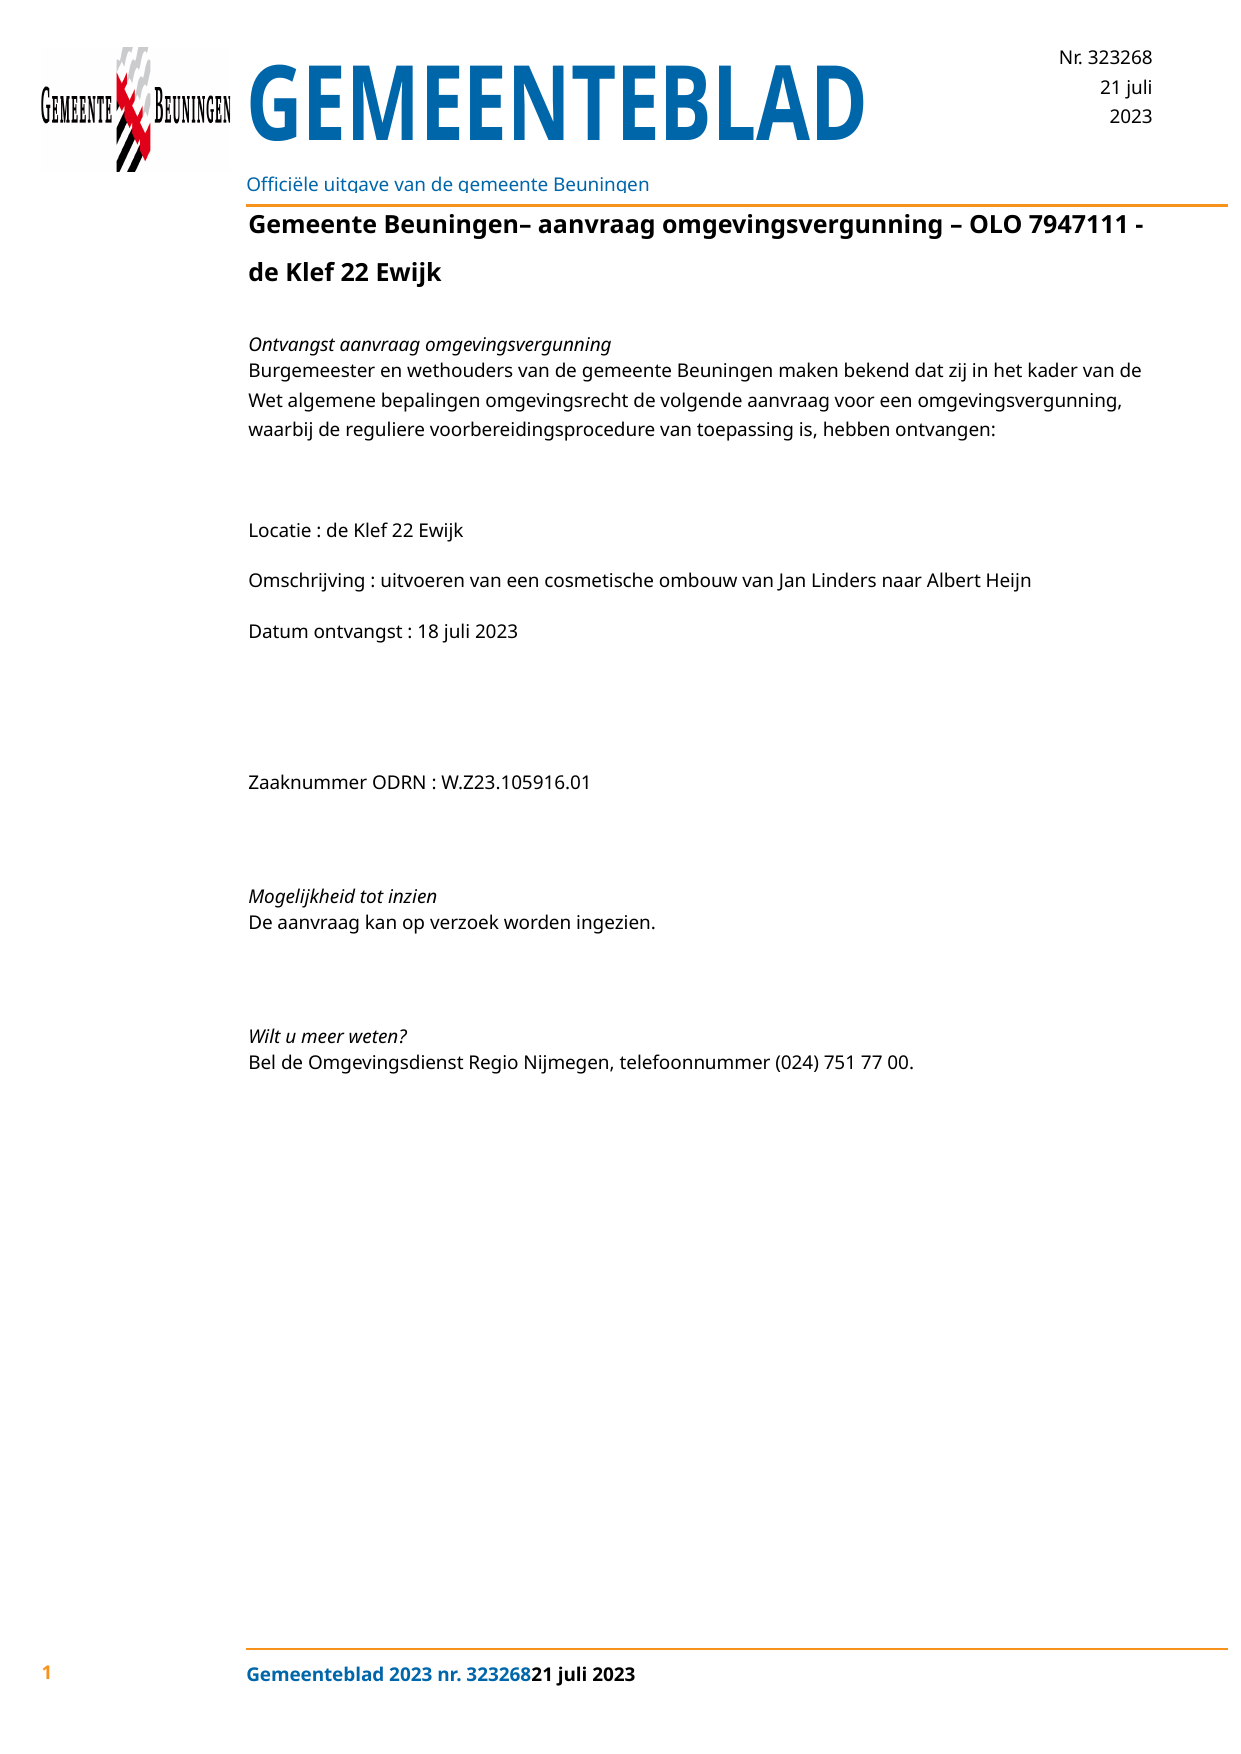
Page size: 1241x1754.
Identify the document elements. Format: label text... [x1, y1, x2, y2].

text Ontvangst aanvraag omgevingsvergunning [248, 331, 1152, 357]
text Omschrijving : uitvoeren van een cosmetische ombouw van Jan Linders naar Albert Heijn [248, 568, 1152, 593]
text Datum ontvangst : 18 juli 2023 [248, 618, 1152, 644]
text Bel de Omgevingsdienst Regio Nijmegen, telefoonnummer (024) 751 77 00. [248, 1049, 1152, 1075]
text Burgemeester en wethouders van de gemeente Beuningen maken bekend dat zij in het kader van de Wet algemene bepalingen omgevingsrecht de volgende aanvraag voor een omgevingsvergunning, waarbij de reguliere voorbereidingsprocedure van toepassing is, hebben ontvangen: [248, 357, 1152, 442]
text Gemeente Beuningen– aanvraag omgevingsvergunning – OLO 7947111 - de Klef 22 Ewijk [248, 207, 1152, 288]
text De aanvraag kan op verzoek worden ingezien. [248, 909, 1152, 935]
picture [41, 47, 231, 172]
text Locatie : de Klef 22 Ewijk [248, 517, 1152, 543]
text Wilt u meer weten? [248, 1024, 1152, 1049]
text Mogelijkheid tot inzien [248, 884, 1152, 909]
text Zaaknummer ODRN : W.Z23.105916.01 [248, 769, 1152, 795]
